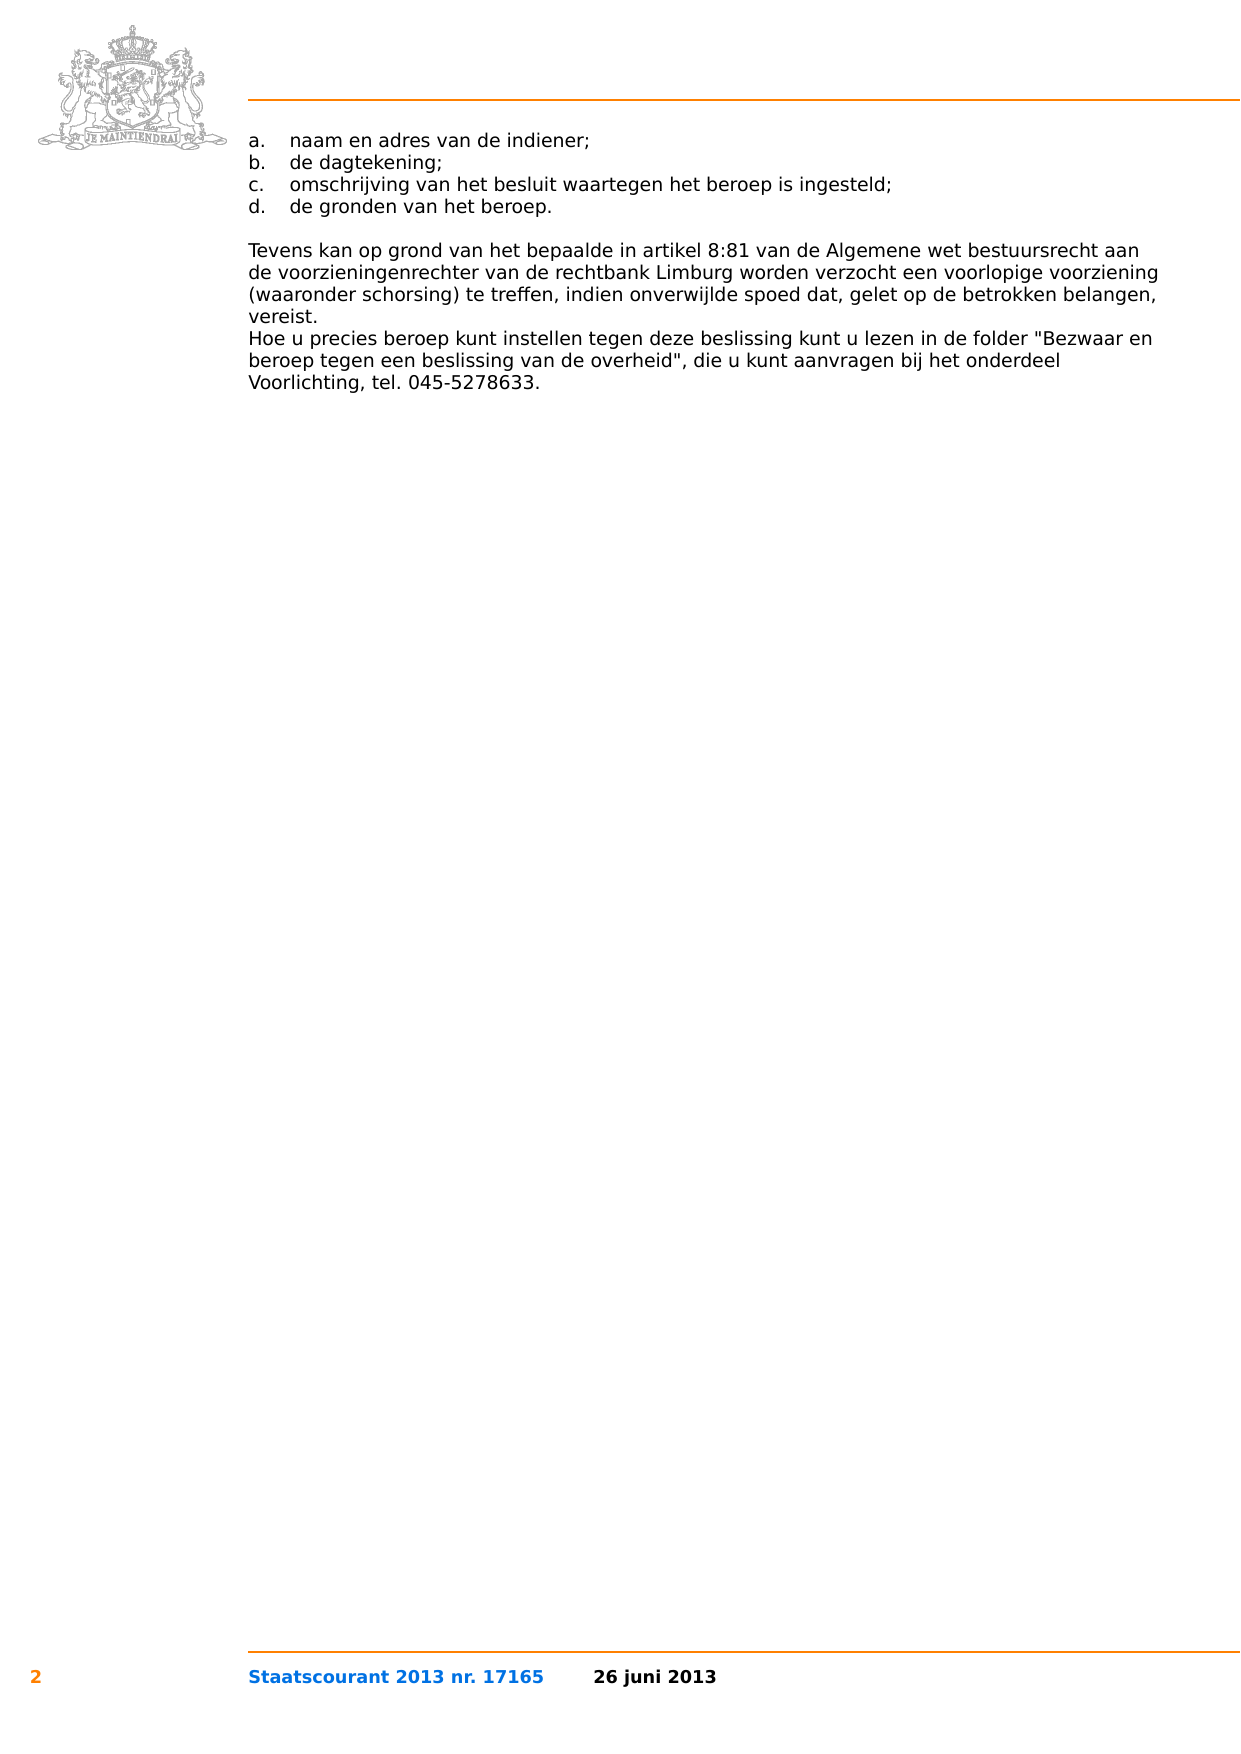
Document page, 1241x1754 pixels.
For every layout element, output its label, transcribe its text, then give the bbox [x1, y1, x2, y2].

text a. naam en adres van de indiener; [248, 130, 1163, 152]
picture [38, 25, 227, 150]
text b. de dagtekening; [248, 152, 1163, 174]
text c. omschrijving van het besluit waartegen het beroep is ingesteld; [248, 174, 1163, 196]
text Tevens kan op grond van het bepaalde in artikel 8:81 van de Algemene wet bestuursrecht aan de voorzieningenrechter van de rechtbank Limburg worden verzocht een voorlopige voorziening (waaronder schorsing) te treffen, indien onverwijlde spoed dat, gelet op de betrokken belangen, vereist. [248, 240, 1163, 328]
text d. de gronden van het beroep. [248, 196, 1163, 218]
text Hoe u precies beroep kunt instellen tegen deze beslissing kunt u lezen in de folder "Bezwaar en beroep tegen een beslissing van de overheid", die u kunt aanvragen bij het onderdeel Voorlichting, tel. 045-5278633. [248, 328, 1163, 393]
